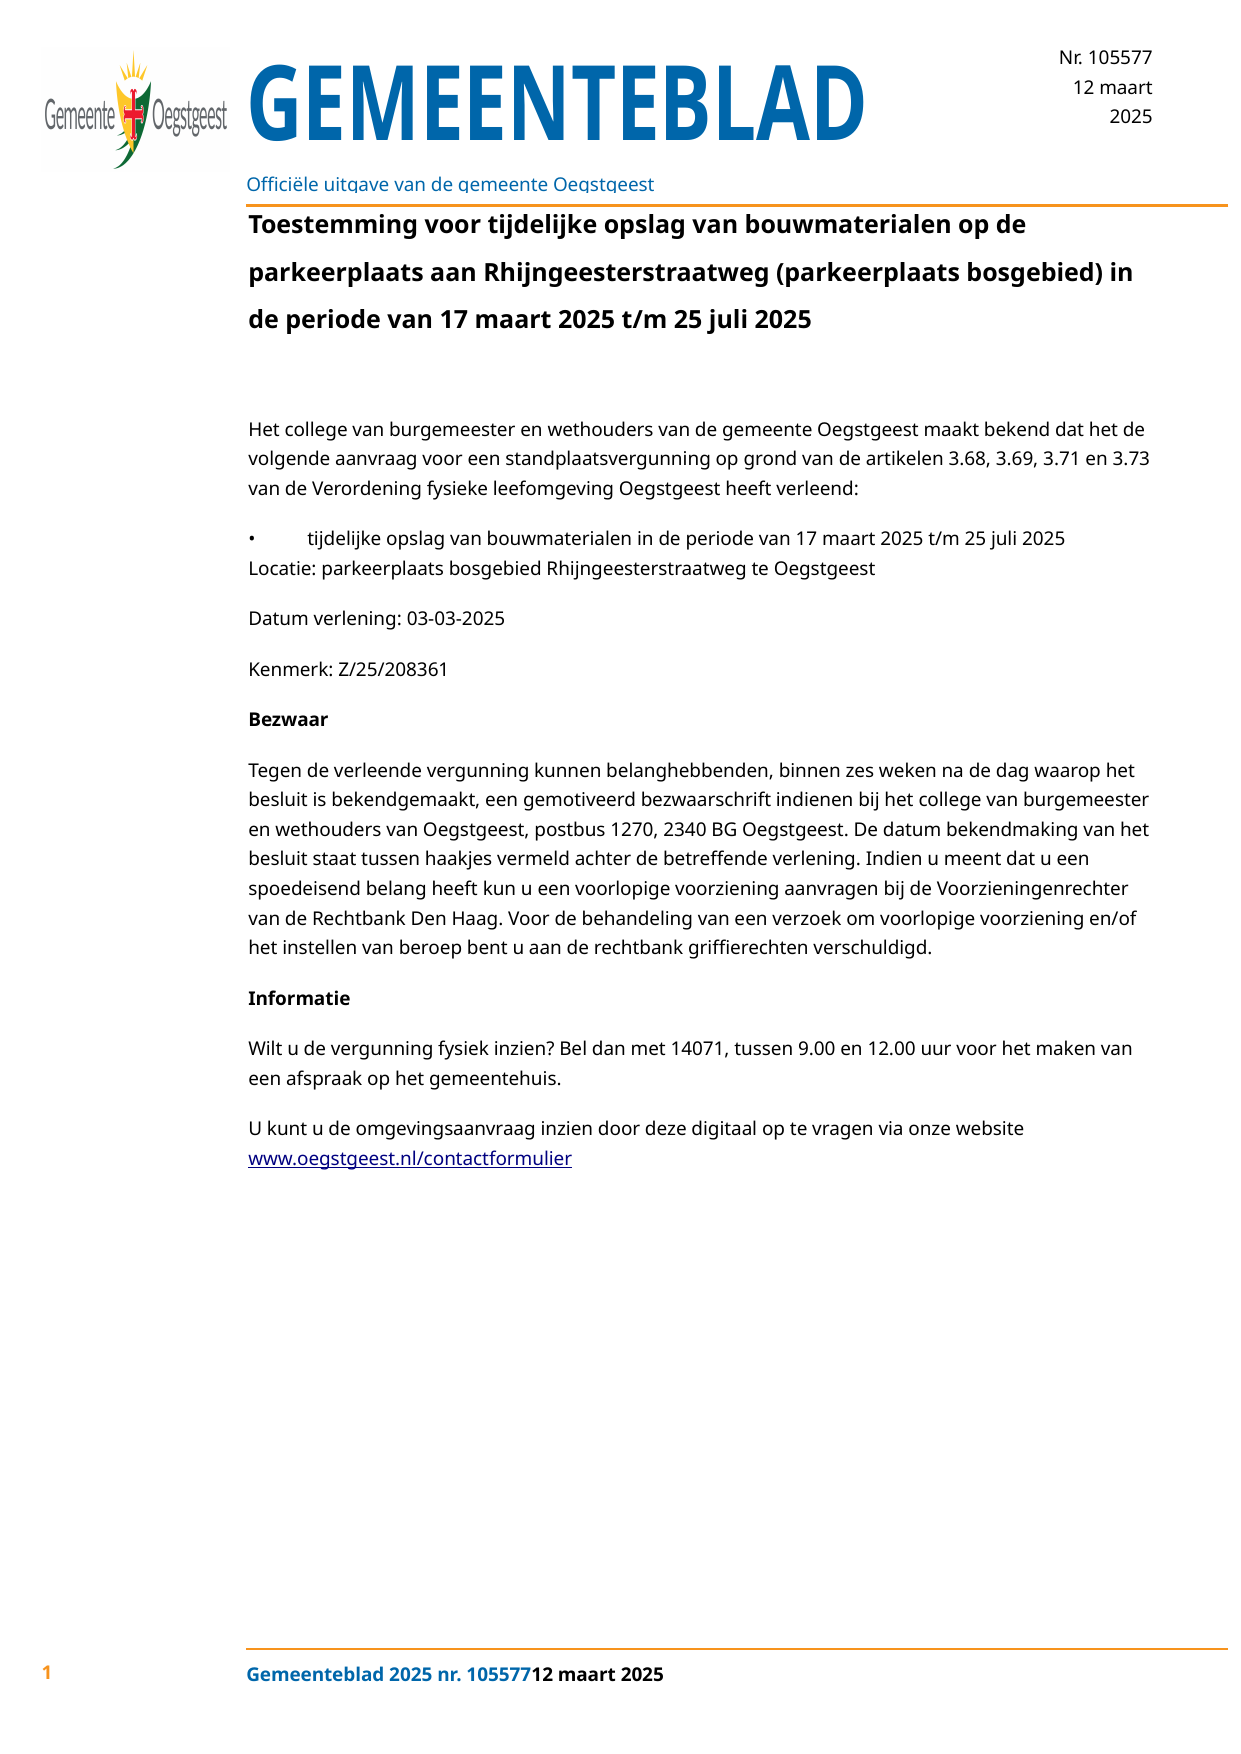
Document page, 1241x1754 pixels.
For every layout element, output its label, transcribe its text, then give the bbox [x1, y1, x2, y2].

text Wilt u de vergunning fysiek inzien? Bel dan met 14071, tussen 9.00 en 12.00 uur voor het maken van een afspraak op het gemeentehuis. [248, 1035, 1152, 1090]
text Het college van burgemeester en wethouders van de gemeente Oegstgeest maakt bekend dat het de volgende aanvraag voor een standplaatsvergunning op grond van de artikelen 3.68, 3.69, 3.71 en 3.73 van de Verordening fysieke leefomgeving Oegstgeest heeft verleend: [248, 416, 1152, 501]
text Bezwaar [248, 706, 1152, 732]
text Datum verlening: 03-03-2025 [248, 606, 1152, 631]
text Toestemming voor tijdelijke opslag van bouwmaterialen op de parkeerplaats aan Rhijngeesterstraatweg (parkeerplaats bosgebied) in de periode van 17 maart 2025 t/m 25 juli 2025 [248, 207, 1152, 336]
text U kunt u de omgevingsaanvraag inzien door deze digitaal op te vragen via onze website www.oegstgeest.nl/contactformulier [248, 1115, 1152, 1170]
list tijdelijke opslag van bouwmaterialen in de periode van 17 maart 2025 t/m 25 juli 2025 [248, 526, 1152, 551]
text Informatie [248, 985, 1152, 1010]
picture [41, 47, 231, 172]
text Tegen de verleende vergunning kunnen belanghebbenden, binnen zes weken na de dag waarop het besluit is bekendgemaakt, een gemotiveerd bezwaarschrift indienen bij het college van burgemeester en wethouders van Oegstgeest, postbus 1270, 2340 BG Oegstgeest. De datum bekendmaking van het besluit staat tussen haakjes vermeld achter de betreffende verlening. Indien u meent dat u een spoedeisend belang heeft kun u een voorlopige voorziening aanvragen bij de Voorzieningenrechter van de Rechtbank Den Haag. Voor de behandeling van een verzoek om voorlopige voorziening en/of het instellen van beroep bent u aan de rechtbank griffierechten verschuldigd. [248, 757, 1152, 960]
text Kenmerk: Z/25/208361 [248, 656, 1152, 682]
text Locatie: parkeerplaats bosgebied Rhijngeesterstraatweg te Oegstgeest [248, 555, 1152, 581]
